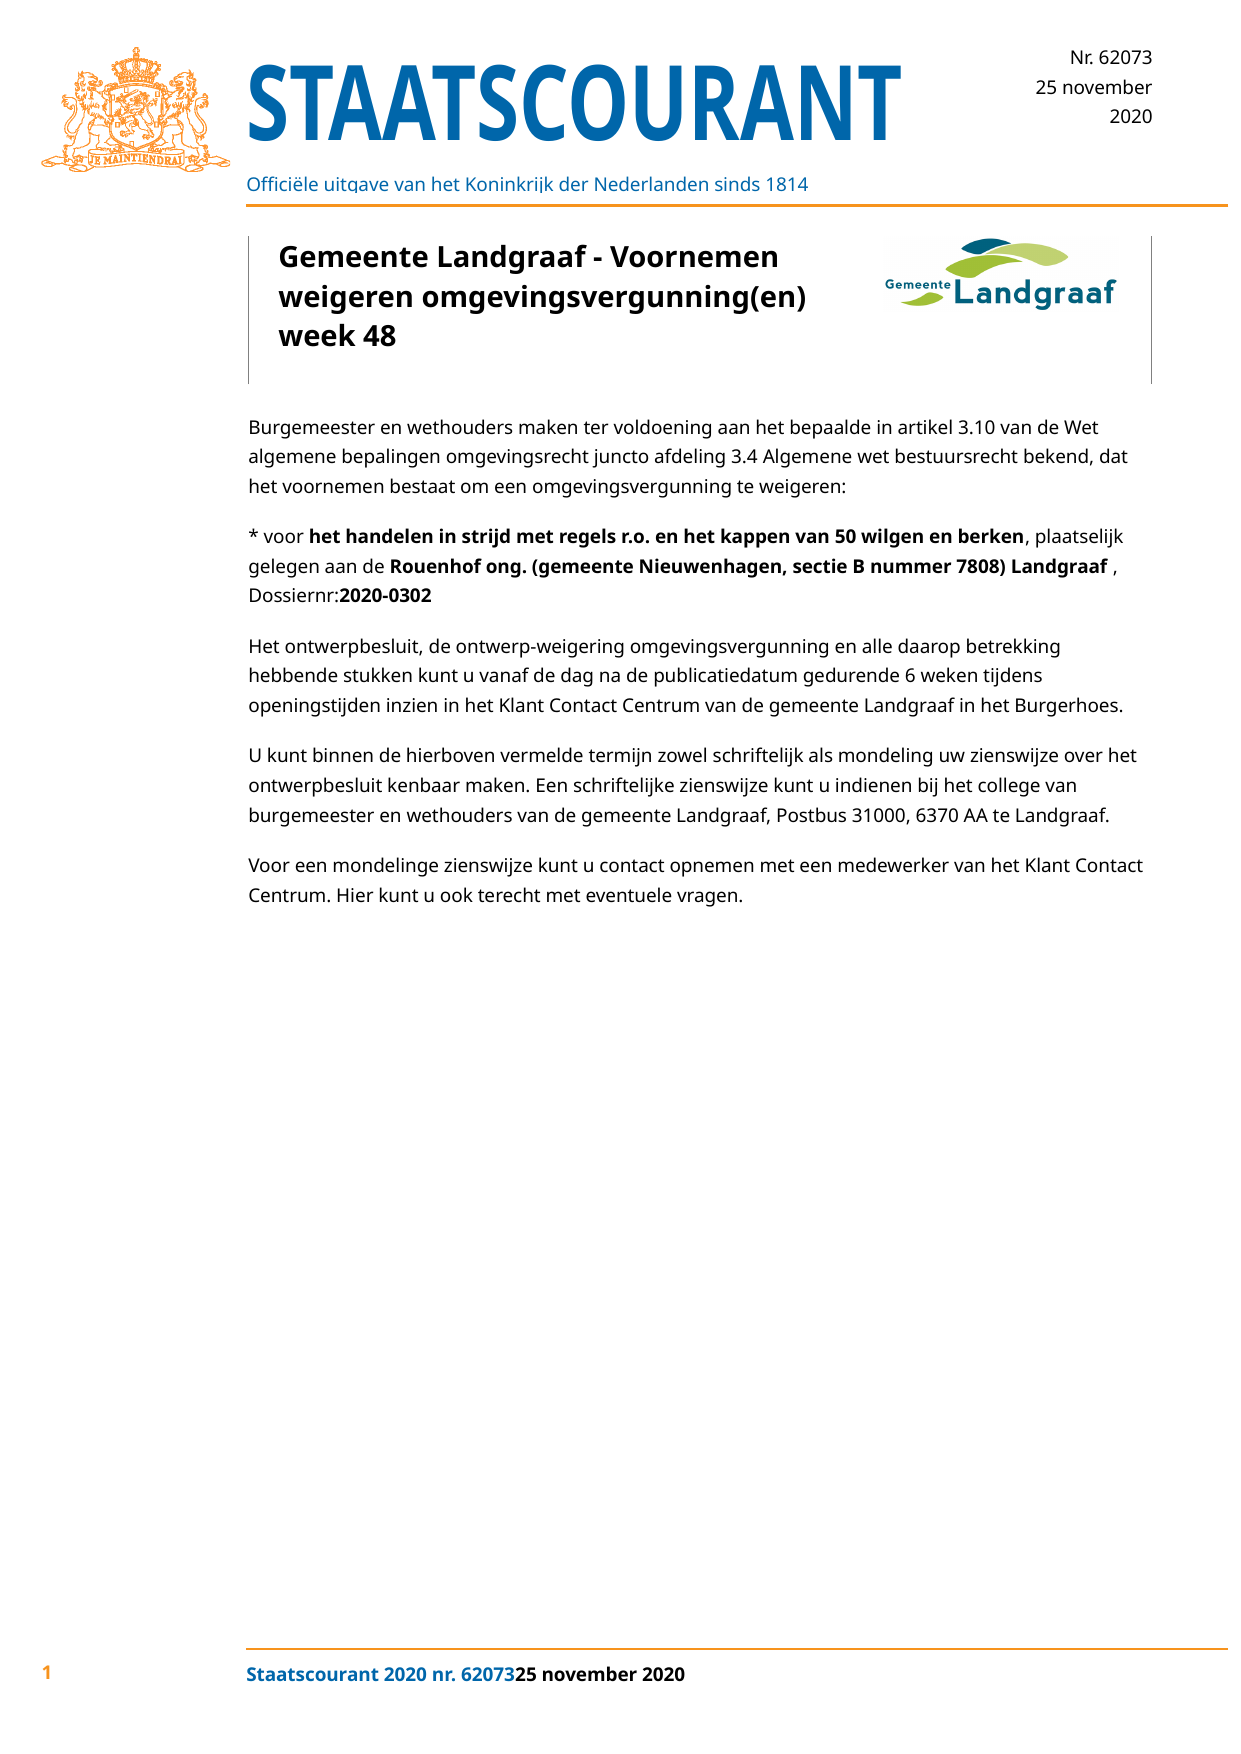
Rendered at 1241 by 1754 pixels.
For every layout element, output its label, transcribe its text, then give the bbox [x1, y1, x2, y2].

table_header Gemeente Landgraaf - Voornemen weigeren omgevingsvergunning(en) week 48 [249, 236, 850, 384]
text Burgemeester en wethouders maken ter voldoening aan het bepaalde in artikel 3.10 van de Wet algemene bepalingen omgevingsrecht juncto afdeling 3.4 Algemene wet bestuursrecht bekend, dat het voornemen bestaat om een omgevingsvergunning te weigeren: [248, 414, 1152, 499]
text * voor het handelen in strijd met regels r.o. en het kappen van 50 wilgen en berken, plaatselijk gelegen aan de Rouenhof ong. (gemeente Nieuwenhagen, sectie B nummer 7808) Landgraaf , Dossiernr:2020-0302 [248, 523, 1152, 608]
text Het ontwerpbesluit, de ontwerp-weigering omgevingsvergunning en alle daarop betrekking hebbende stukken kunt u vanaf de dag na de publicatiedatum gedurende 6 weken tijdens openingstijden inzien in het Klant Contact Centrum van de gemeente Landgraaf in het Burgerhoes. [248, 633, 1152, 718]
text U kunt binnen de hierboven vermelde termijn zowel schriftelijk als mondeling uw zienswijze over het ontwerpbesluit kenbaar maken. Een schriftelijke zienswijze kunt u indienen bij het college van burgemeester en wethouders van de gemeente Landgraaf, Postbus 31000, 6370 AA te Landgraaf. [248, 743, 1152, 828]
picture [41, 47, 231, 172]
text Voor een mondelinge zienswijze kunt u contact opnemen met een medewerker van het Klant Contact Centrum. Hier kunt u ook terecht met eventuele vragen. [248, 852, 1152, 908]
table_header [850, 236, 1151, 384]
picture [882, 236, 1119, 312]
